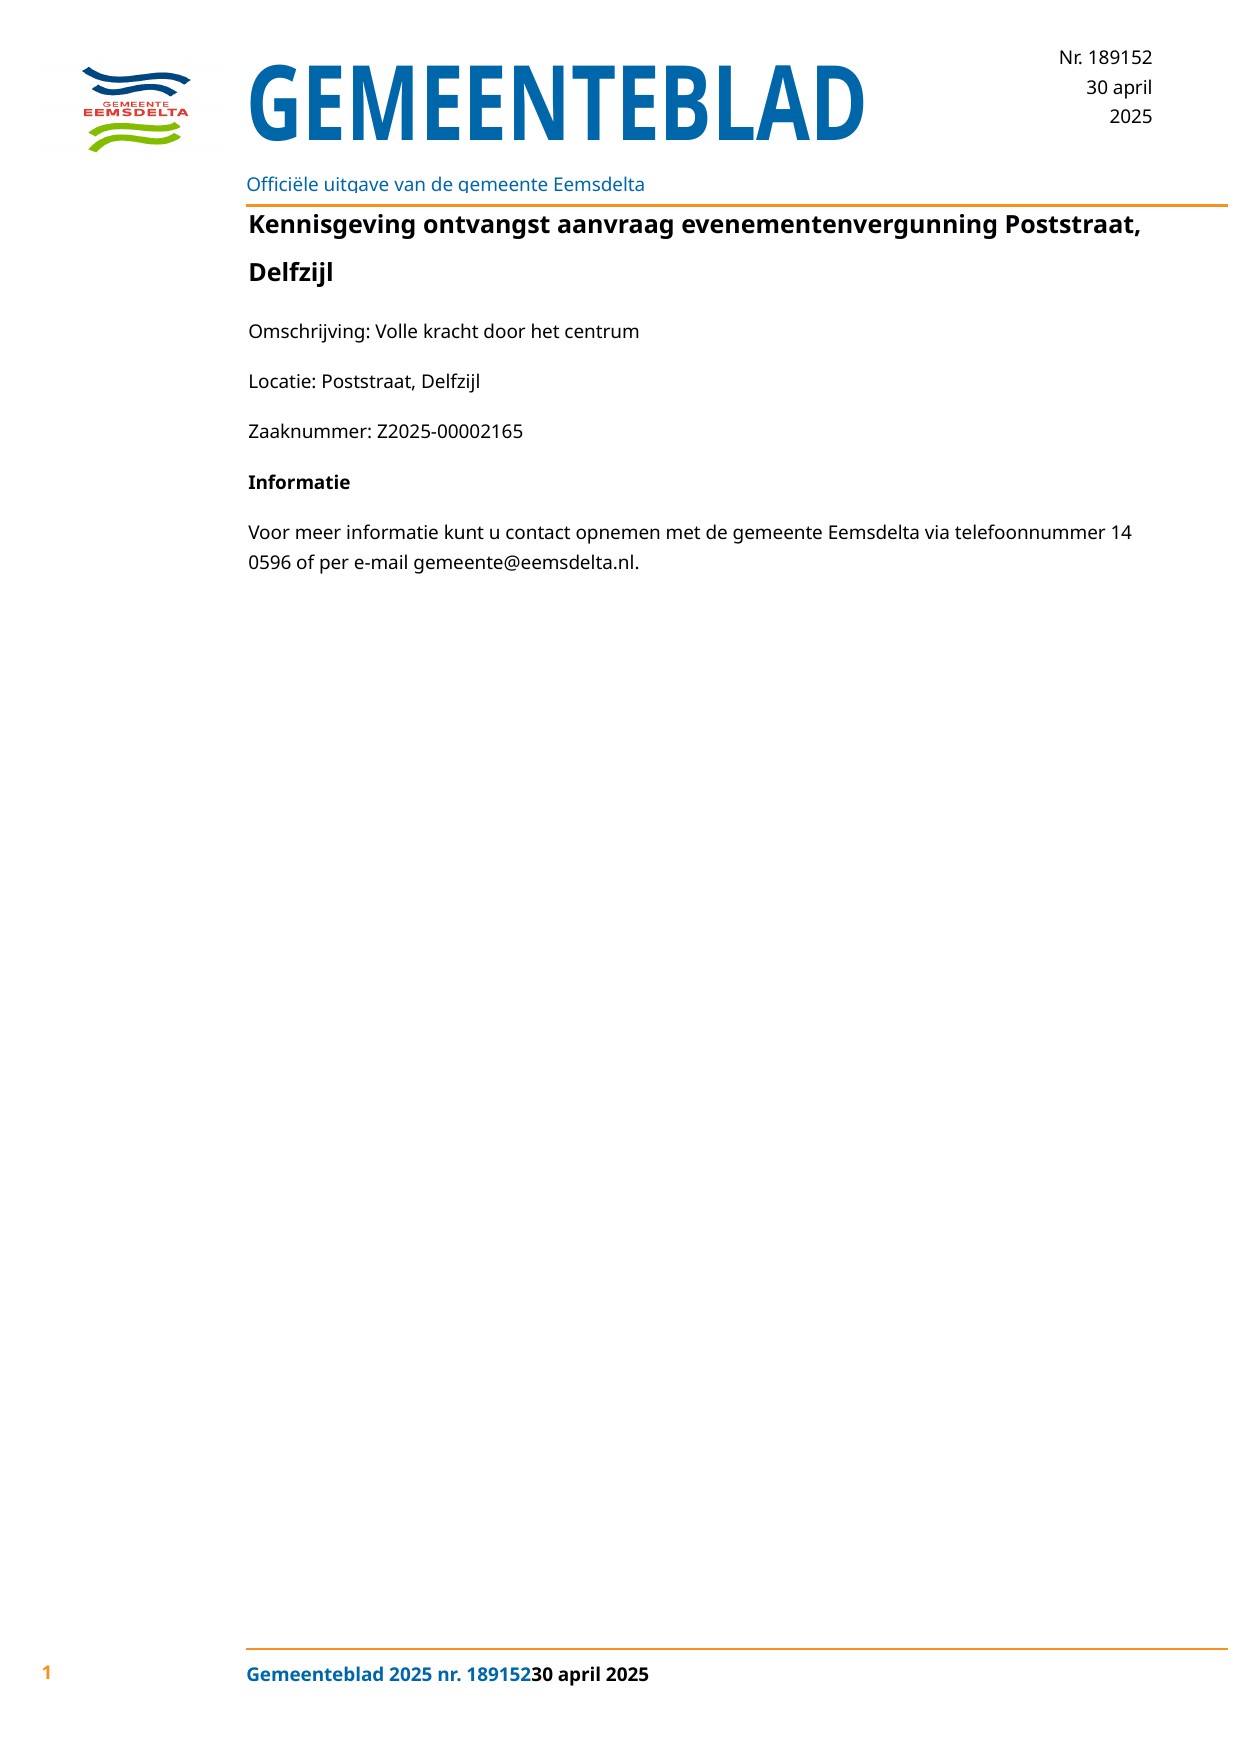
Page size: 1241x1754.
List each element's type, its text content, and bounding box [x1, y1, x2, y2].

text Informatie [248, 469, 1152, 495]
picture [41, 47, 231, 172]
text Zaaknummer: Z2025-00002165 [248, 419, 1152, 444]
text Omschrijving: Volle kracht door het centrum [248, 318, 1152, 344]
text Locatie: Poststraat, Delfzijl [248, 368, 1152, 394]
text Kennisgeving ontvangst aanvraag evenementenvergunning Poststraat, Delfzijl [248, 207, 1152, 288]
text Voor meer informatie kunt u contact opnemen met de gemeente Eemsdelta via telefoonnummer 14 0596 of per e-mail gemeente@eemsdelta.nl. [248, 519, 1152, 575]
